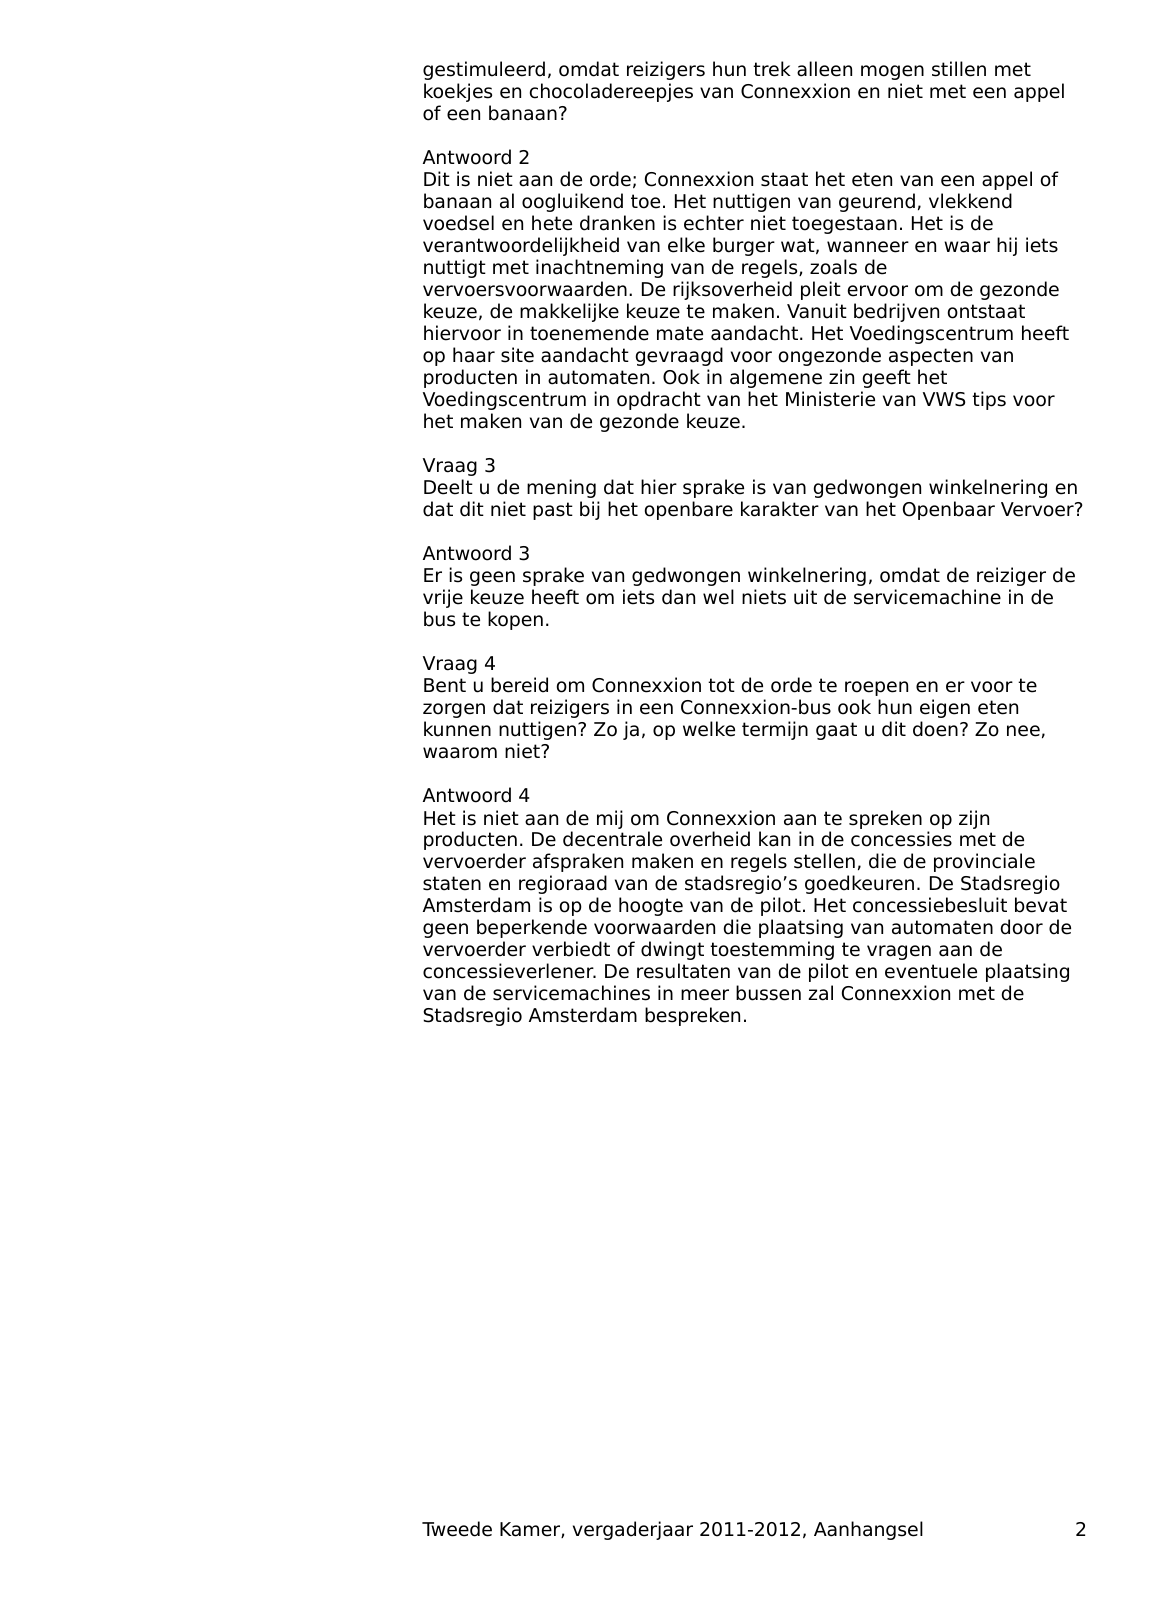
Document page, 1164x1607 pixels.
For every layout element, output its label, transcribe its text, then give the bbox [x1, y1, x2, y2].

text Het is niet aan de mij om Connexxion aan te spreken op zijn producten. De decentrale overheid kan in de concessies met de vervoerder afspraken maken en regels stellen, die de provinciale staten en regioraad van de stadsregio’s goedkeuren. De Stadsregio Amsterdam is op de hoogte van de pilot. Het concessiebesluit bevat geen beperkende voorwaarden die plaatsing van automaten door de vervoerder verbiedt of dwingt toestemming te vragen aan de concessieverlener. De resultaten van de pilot en eventuele plaatsing van de servicemachines in meer bussen zal Connexxion met de Stadsregio Amsterdam bespreken. [422, 807, 1087, 1027]
text Vraag 3 [422, 455, 1087, 477]
text Vraag 4 [422, 653, 1087, 675]
text Dit is niet aan de orde; Connexxion staat het eten van een appel of banaan al oogluikend toe. Het nuttigen van geurend, vlekkend voedsel en hete dranken is echter niet toegestaan. Het is de verantwoordelijkheid van elke burger wat, wanneer en waar hij iets nuttigt met inachtneming van de regels, zoals de vervoersvoorwaarden. De rijksoverheid pleit ervoor om de gezonde keuze, de makkelijke keuze te maken. Vanuit bedrijven ontstaat hiervoor in toenemende mate aandacht. Het Voedingscentrum heeft op haar site aandacht gevraagd voor ongezonde aspecten van producten in automaten. Ook in algemene zin geeft het Voedingscentrum in opdracht van het Ministerie van VWS tips voor het maken van de gezonde keuze. [422, 169, 1087, 433]
text Antwoord 2 [422, 147, 1087, 169]
text gestimuleerd, omdat reizigers hun trek alleen mogen stillen met koekjes en chocoladereepjes van Connexxion en niet met een appel of een banaan? [422, 59, 1087, 125]
text Deelt u de mening dat hier sprake is van gedwongen winkelnering en dat dit niet past bij het openbare karakter van het Openbaar Vervoer? [422, 477, 1087, 521]
text Er is geen sprake van gedwongen winkelnering, omdat de reiziger de vrije keuze heeft om iets dan wel niets uit de servicemachine in de bus te kopen. [422, 565, 1087, 631]
text Antwoord 4 [422, 785, 1087, 807]
text Bent u bereid om Connexxion tot de orde te roepen en er voor te zorgen dat reizigers in een Connexxion-bus ook hun eigen eten kunnen nuttigen? Zo ja, op welke termijn gaat u dit doen? Zo nee, waarom niet? [422, 675, 1087, 763]
text Antwoord 3 [422, 543, 1087, 565]
